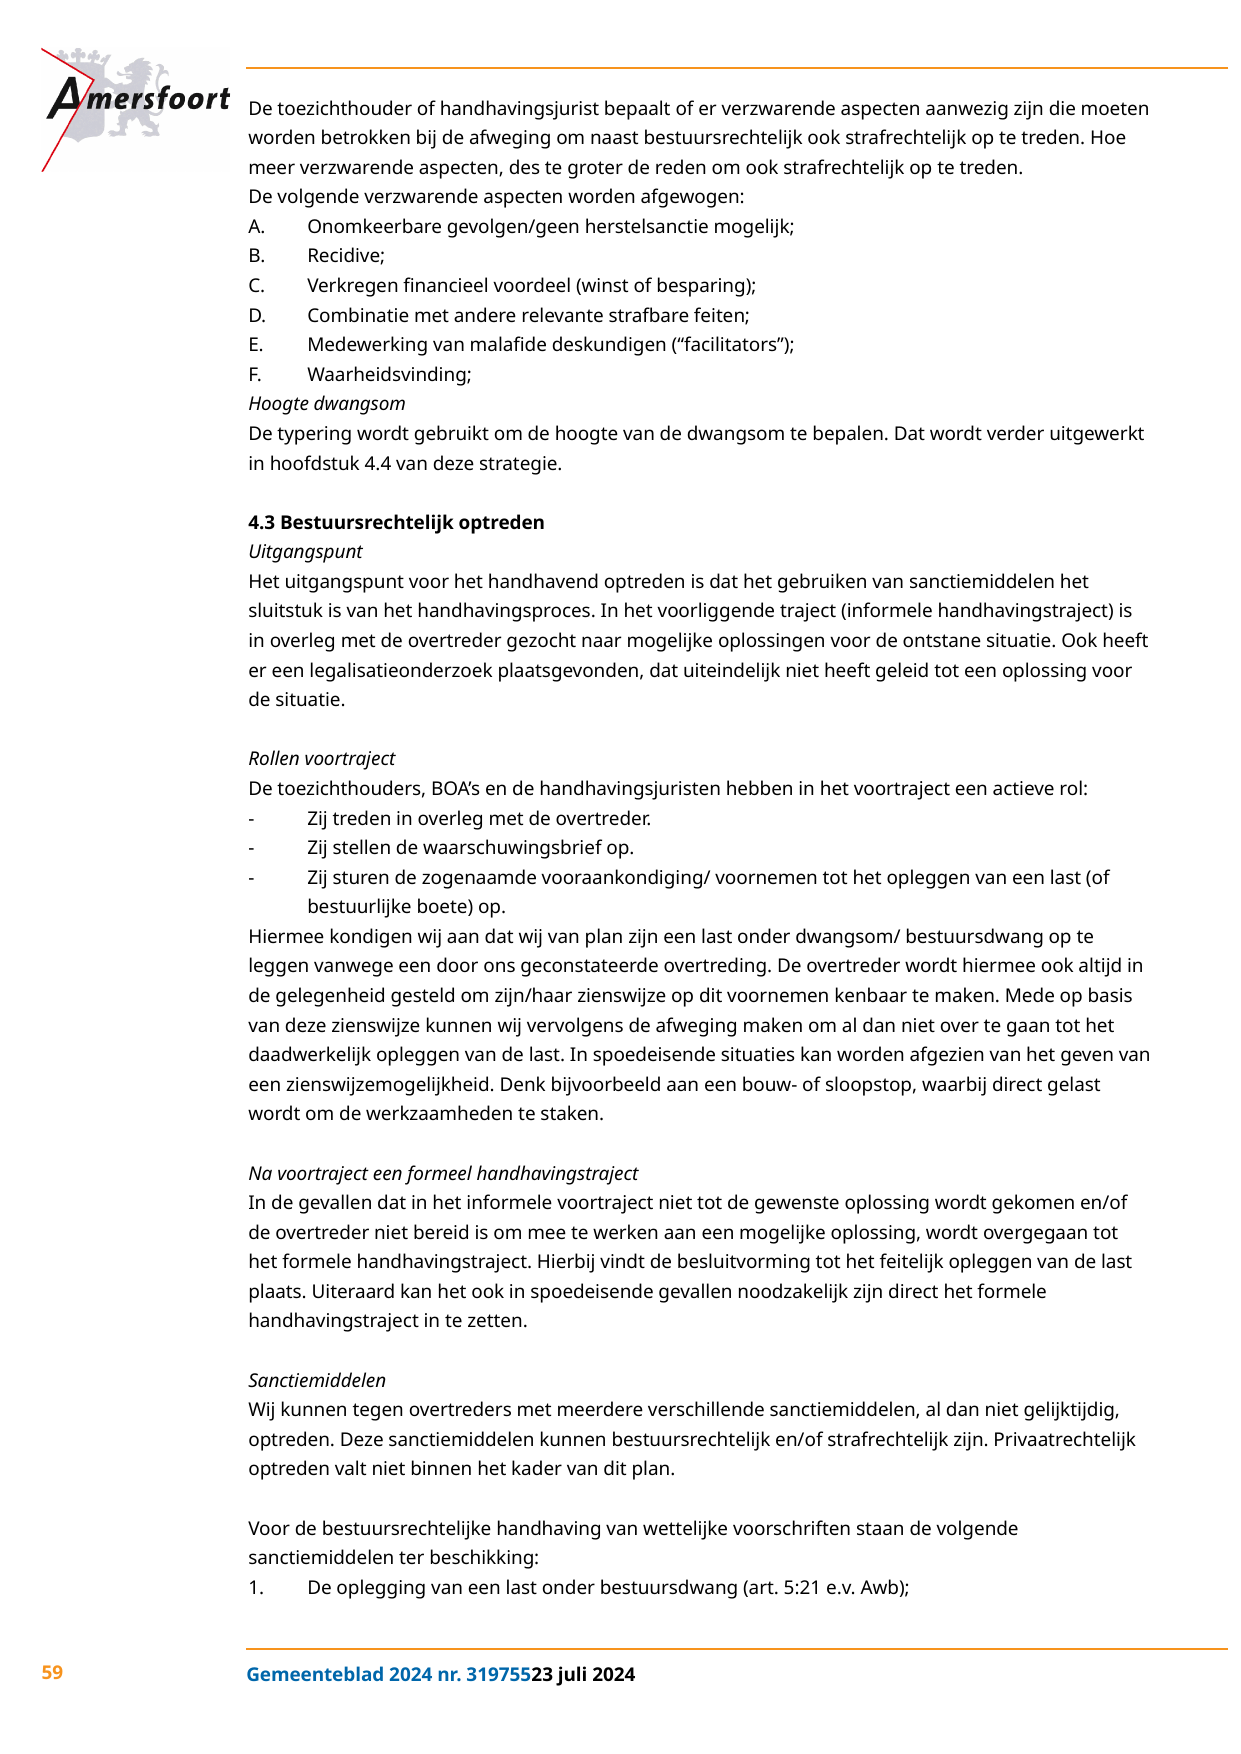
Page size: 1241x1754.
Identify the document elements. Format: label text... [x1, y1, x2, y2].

text Voor de bestuursrechtelijke handhaving van wettelijke voorschriften staan de volgende sanctiemiddelen ter beschikking: [248, 1515, 1152, 1570]
text In de gevallen dat in het informele voortraject niet tot de gewenste oplossing wordt gekomen en/of de overtreder niet bereid is om mee te werken aan een mogelijke oplossing, wordt overgegaan tot het formele handhavingstraject. Hierbij vindt de besluitvorming tot het feitelijk opleggen van de last plaats. Uiteraard kan het ook in spoedeisende gevallen noodzakelijk zijn direct het formele handhavingstraject in te zetten. [248, 1189, 1152, 1333]
list Waarheidsvinding; [248, 361, 1152, 387]
text Sanctiemiddelen [248, 1367, 1152, 1393]
list Onomkeerbare gevolgen/geen herstelsanctie mogelijk; [248, 213, 1152, 239]
text Uitgangspunt [248, 538, 1152, 564]
text Na voortraject een formeel handhavingstraject [248, 1160, 1152, 1186]
list Zij sturen de zogenaamde vooraankondiging/ voornemen tot het opleggen van een last (of bestuurlijke boete) op. [248, 864, 1152, 919]
list Medewerking van malafide deskundigen (“facilitators”); [248, 331, 1152, 357]
list De oplegging van een last onder bestuursdwang (art. 5:21 e.v. Awb); [248, 1574, 1152, 1600]
list Recidive; [248, 243, 1152, 268]
text Rollen voortraject [248, 746, 1152, 771]
list Zij treden in overleg met de overtreder. [248, 805, 1152, 831]
text Hoogte dwangsom [248, 391, 1152, 416]
text Het uitgangspunt voor het handhavend optreden is dat het gebruiken van sanctiemiddelen het sluitstuk is van het handhavingsproces. In het voorliggende traject (informele handhavingstraject) is in overleg met de overtreder gezocht naar mogelijke oplossingen voor de ontstane situatie. Ook heeft er een legalisatieonderzoek plaatsgevonden, dat uiteindelijk niet heeft geleid tot een oplossing voor de situatie. [248, 568, 1152, 712]
list Combinatie met andere relevante strafbare feiten; [248, 302, 1152, 328]
text 4.3 Bestuursrechtelijk optreden [248, 509, 1152, 535]
text Wij kunnen tegen overtreders met meerdere verschillende sanctiemiddelen, al dan niet gelijktijdig, optreden. Deze sanctiemiddelen kunnen bestuursrechtelijk en/of strafrechtelijk zijn. Privaatrechtelijk optreden valt niet binnen het kader van dit plan. [248, 1396, 1152, 1481]
text De toezichthouders, BOA’s en de handhavingsjuristen hebben in het voortraject een actieve rol: [248, 775, 1152, 801]
text De toezichthouder of handhavingsjurist bepaalt of er verzwarende aspecten aanwezig zijn die moeten worden betrokken bij de afweging om naast bestuursrechtelijk ook strafrechtelijk op te treden. Hoe meer verzwarende aspecten, des te groter de reden om ook strafrechtelijk op te treden. [248, 95, 1152, 180]
list Zij stellen de waarschuwingsbrief op. [248, 834, 1152, 860]
text De typering wordt gebruikt om de hoogte van de dwangsom te bepalen. Dat wordt verder uitgewerkt in hoofdstuk 4.4 van deze strategie. [248, 420, 1152, 476]
picture [41, 47, 231, 172]
text De volgende verzwarende aspecten worden afgewogen: [248, 183, 1152, 209]
text Hiermee kondigen wij aan dat wij van plan zijn een last onder dwangsom/ bestuursdwang op te leggen vanwege een door ons geconstateerde overtreding. De overtreder wordt hiermee ook altijd in de gelegenheid gesteld om zijn/haar zienswijze op dit voornemen kenbaar te maken. Mede op basis van deze zienswijze kunnen wij vervolgens de afweging maken om al dan niet over te gaan tot het daadwerkelijk opleggen van de last. In spoedeisende situaties kan worden afgezien van het geven van een zienswijzemogelijkheid. Denk bijvoorbeeld aan een bouw- of sloopstop, waarbij direct gelast wordt om de werkzaamheden te staken. [248, 923, 1152, 1126]
list Verkregen financieel voordeel (winst of besparing); [248, 272, 1152, 298]
